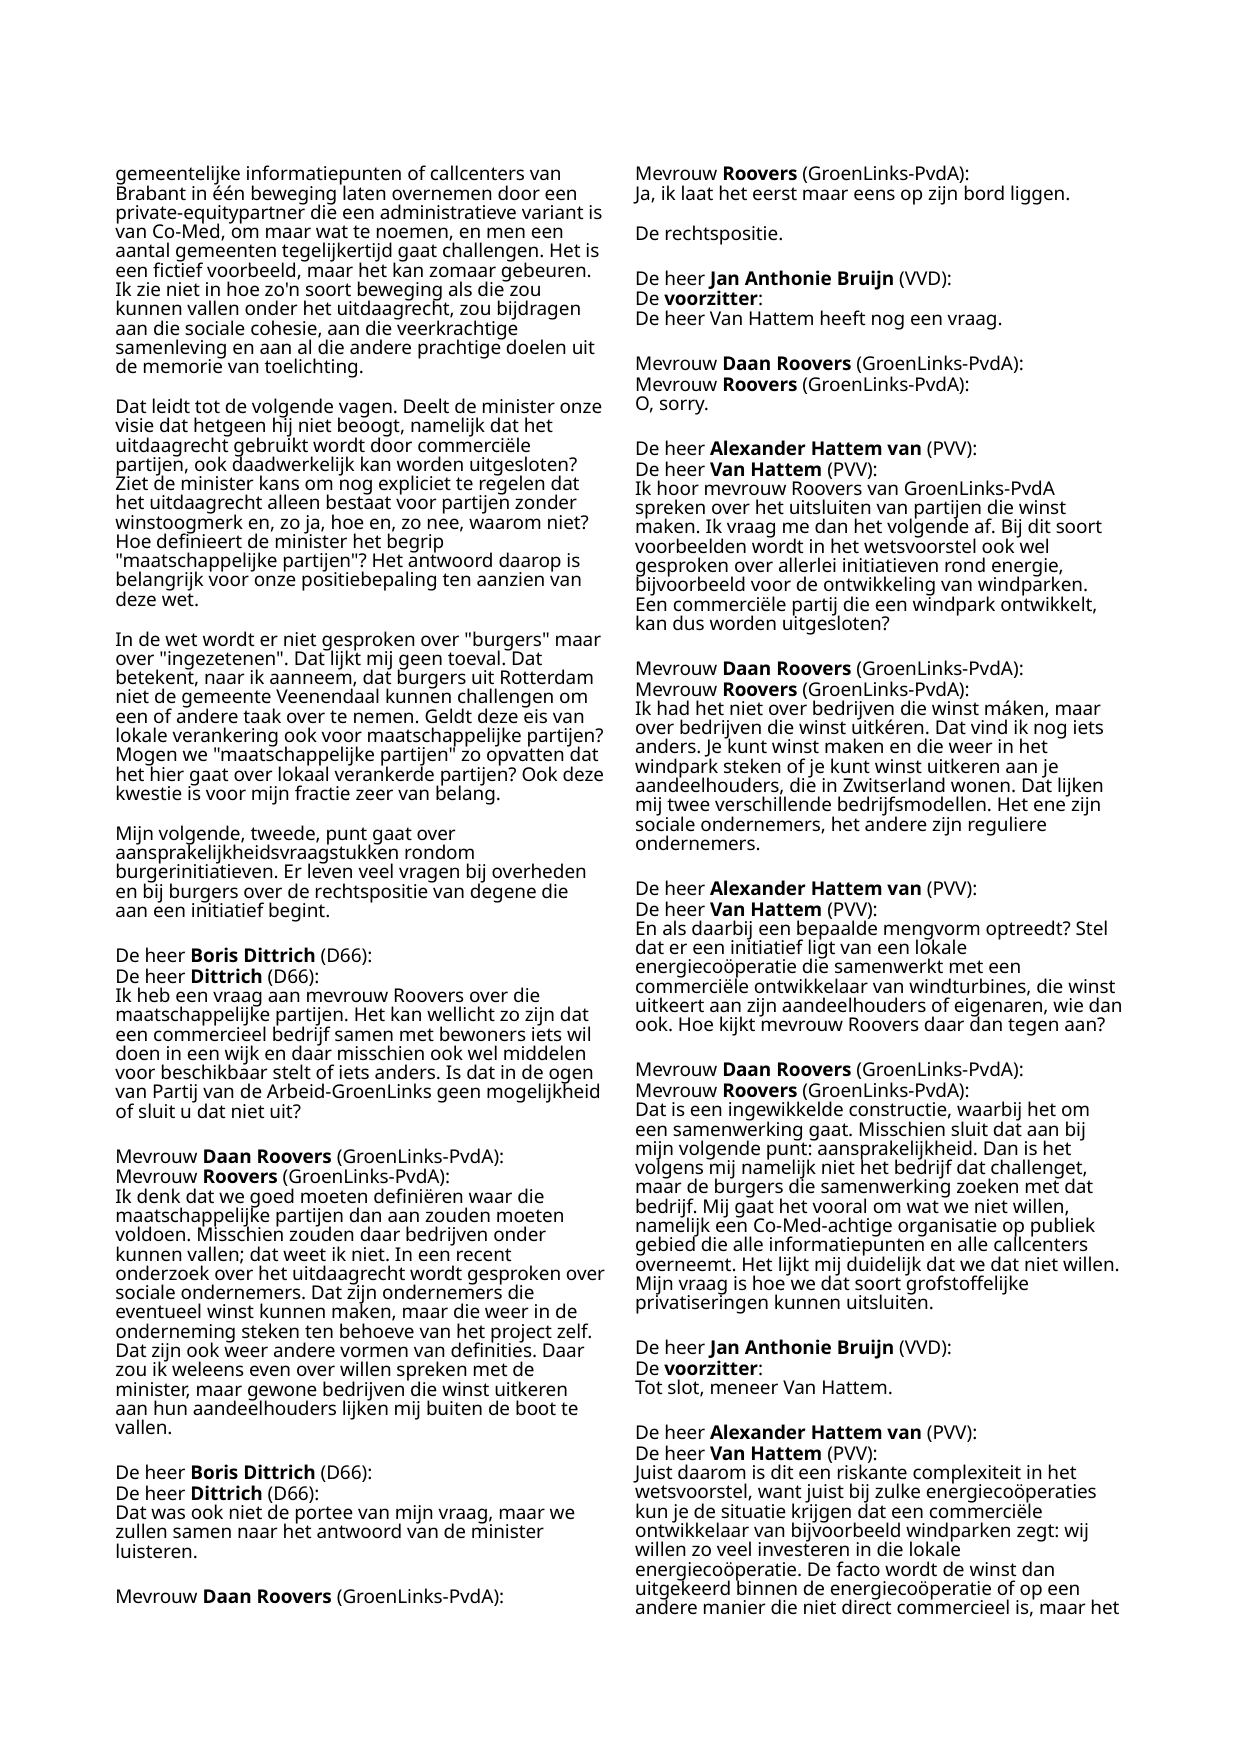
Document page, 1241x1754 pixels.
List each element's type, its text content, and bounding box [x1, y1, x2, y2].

text De heer Boris Dittrich (D66): [115, 1459, 605, 1485]
text De heer Van Hattem (PVV): [635, 901, 1125, 920]
text De rechtspositie. [635, 224, 1125, 244]
text Juist daarom is dit een riskante complexiteit in het wetsvoorstel, want juist bij zulke energiecoöperaties kun je de situatie krijgen dat een commerciële ontwikkelaar van bijvoorbeeld windparken zegt: wij willen zo veel investeren in die lokale energiecoöperatie. De facto wordt de winst dan uitgekeerd binnen de energiecoöperatie of op een andere manier die niet direct commercieel is, maar het [635, 1464, 1125, 1618]
text Dat was ook niet de portee van mijn vraag, maar we zullen samen naar het antwoord van de minister luisteren. [115, 1504, 605, 1562]
text De heer Jan Anthonie Bruijn (VVD): [635, 265, 1125, 290]
text De heer Alexander Hattem van (PVV): [635, 435, 1125, 461]
text De heer Dittrich (D66): [115, 1485, 605, 1504]
text gemeentelijke informatiepunten of callcenters van Brabant in één beweging laten overnemen door een private-equitypartner die een administratieve variant is van Co-Med, om maar wat te noemen, en men een aantal gemeenten tegelijkertijd gaat challengen. Het is een fictief voorbeeld, maar het kan zomaar gebeuren. Ik zie niet in hoe zo'n soort beweging als die zou kunnen vallen onder het uitdaagrecht, zou bijdragen aan die sociale cohesie, aan die veerkrachtige samenleving en aan al die andere prachtige doelen uit de memorie van toelichting. [115, 165, 605, 377]
text De heer Van Hattem (PVV): [635, 461, 1125, 480]
text Mevrouw Daan Roovers (GroenLinks-PvdA): [115, 1583, 605, 1608]
text De heer Van Hattem heeft nog een vraag. [635, 310, 1125, 329]
text Dat leidt tot de volgende vagen. Deelt de minister onze visie dat hetgeen hij niet beoogt, namelijk dat het uitdaagrecht gebruikt wordt door commerciële partijen, ook daadwerkelijk kan worden uitgesloten? Ziet de minister kans om nog expliciet te regelen dat het uitdaagrecht alleen bestaat voor partijen zonder winstoogmerk en, zo ja, hoe en, zo nee, waarom niet? Hoe definieert de minister het begrip "maatschappelijke partijen"? Het antwoord daarop is belangrijk voor onze positiebepaling ten aanzien van deze wet. [115, 398, 605, 610]
text De heer Dittrich (D66): [115, 968, 605, 987]
text Mevrouw Daan Roovers (GroenLinks-PvdA): [635, 655, 1125, 681]
text Mevrouw Roovers (GroenLinks-PvdA): [635, 1082, 1125, 1101]
text Ik had het niet over bedrijven die winst máken, maar over bedrijven die winst uitkéren. Dat vind ik nog iets anders. Je kunt winst maken en die weer in het windpark steken of je kunt winst uitkeren aan je aandeelhouders, die in Zwitserland wonen. Dat lijken mij twee verschillende bedrijfsmodellen. Het ene zijn sociale ondernemers, het andere zijn reguliere ondernemers. [635, 700, 1125, 854]
text Dat is een ingewikkelde constructie, waarbij het om een samenwerking gaat. Misschien sluit dat aan bij mijn volgende punt: aansprakelijkheid. Dan is het volgens mij namelijk niet het bedrijf dat challenget, maar de burgers die samenwerking zoeken met dat bedrijf. Mij gaat het vooral om wat we niet willen, namelijk een Co-Med-achtige organisatie op publiek gebied die alle informatiepunten en alle callcenters overneemt. Het lijkt mij duidelijk dat we dat niet willen. Mijn vraag is hoe we dat soort grofstoffelijke privatiseringen kunnen uitsluiten. [635, 1101, 1125, 1313]
text Mevrouw Daan Roovers (GroenLinks-PvdA): [115, 1143, 605, 1168]
text De heer Alexander Hattem van (PVV): [635, 1419, 1125, 1445]
text En als daarbij een bepaalde mengvorm optreedt? Stel dat er een initiatief ligt van een lokale energiecoöperatie die samenwerkt met een commerciële ontwikkelaar van windturbines, die winst uitkeert aan zijn aandeelhouders of eigenaren, wie dan ook. Hoe kijkt mevrouw Roovers daar dan tegen aan? [635, 920, 1125, 1036]
text Mevrouw Daan Roovers (GroenLinks-PvdA): [635, 1056, 1125, 1082]
text In de wet wordt er niet gesproken over "burgers" maar over "ingezetenen". Dat lijkt mij geen toeval. Dat betekent, naar ik aanneem, dat burgers uit Rotterdam niet de gemeente Veenendaal kunnen challengen om een of andere taak over te nemen. Geldt deze eis van lokale verankering ook voor maatschappelijke partijen? Mogen we "maatschappelijke partijen" zo opvatten dat het hier gaat over lokaal verankerde partijen? Ook deze kwestie is voor mijn fractie zeer van belang. [115, 631, 605, 804]
text De heer Jan Anthonie Bruijn (VVD): [635, 1334, 1125, 1360]
text De heer Alexander Hattem van (PVV): [635, 875, 1125, 901]
text O, sorry. [635, 395, 1125, 414]
text Ja, ik laat het eerst maar eens op zijn bord liggen. [635, 184, 1125, 204]
text Mevrouw Roovers (GroenLinks-PvdA): [635, 681, 1125, 700]
text Mevrouw Roovers (GroenLinks-PvdA): [115, 1168, 605, 1188]
text De heer Van Hattem (PVV): [635, 1445, 1125, 1464]
text Mevrouw Roovers (GroenLinks-PvdA): [635, 376, 1125, 395]
text De heer Boris Dittrich (D66): [115, 942, 605, 968]
text De voorzitter: [635, 290, 1125, 310]
text Mevrouw Daan Roovers (GroenLinks-PvdA): [635, 350, 1125, 376]
text Ik heb een vraag aan mevrouw Roovers over die maatschappelijke partijen. Het kan wellicht zo zijn dat een commercieel bedrijf samen met bewoners iets wil doen in een wijk en daar misschien ook wel middelen voor beschikbaar stelt of iets anders. Is dat in de ogen van Partij van de Arbeid-GroenLinks geen mogelijkheid of sluit u dat niet uit? [115, 987, 605, 1122]
text Ik hoor mevrouw Roovers van GroenLinks-PvdA spreken over het uitsluiten van partijen die winst maken. Ik vraag me dan het volgende af. Bij dit soort voorbeelden wordt in het wetsvoorstel ook wel gesproken over allerlei initiatieven rond energie, bijvoorbeeld voor de ontwikkeling van windparken. Een commerciële partij die een windpark ontwikkelt, kan dus worden uitgesloten? [635, 480, 1125, 634]
text Mevrouw Roovers (GroenLinks-PvdA): [635, 165, 1125, 184]
text Tot slot, meneer Van Hattem. [635, 1379, 1125, 1398]
text Ik denk dat we goed moeten definiëren waar die maatschappelijke partijen dan aan zouden moeten voldoen. Misschien zouden daar bedrijven onder kunnen vallen; dat weet ik niet. In een recent onderzoek over het uitdaagrecht wordt gesproken over sociale ondernemers. Dat zijn ondernemers die eventueel winst kunnen maken, maar die weer in de onderneming steken ten behoeve van het project zelf. Dat zijn ook weer andere vormen van definities. Daar zou ik weleens even over willen spreken met de minister, maar gewone bedrijven die winst uitkeren aan hun aandeelhouders lijken mij buiten de boot te vallen. [115, 1188, 605, 1438]
text Mijn volgende, tweede, punt gaat over aansprakelijkheidsvraagstukken rondom burgerinitiatieven. Er leven veel vragen bij overheden en bij burgers over de rechtspositie van degene die aan een initiatief begint. [115, 825, 605, 921]
text De voorzitter: [635, 1360, 1125, 1379]
